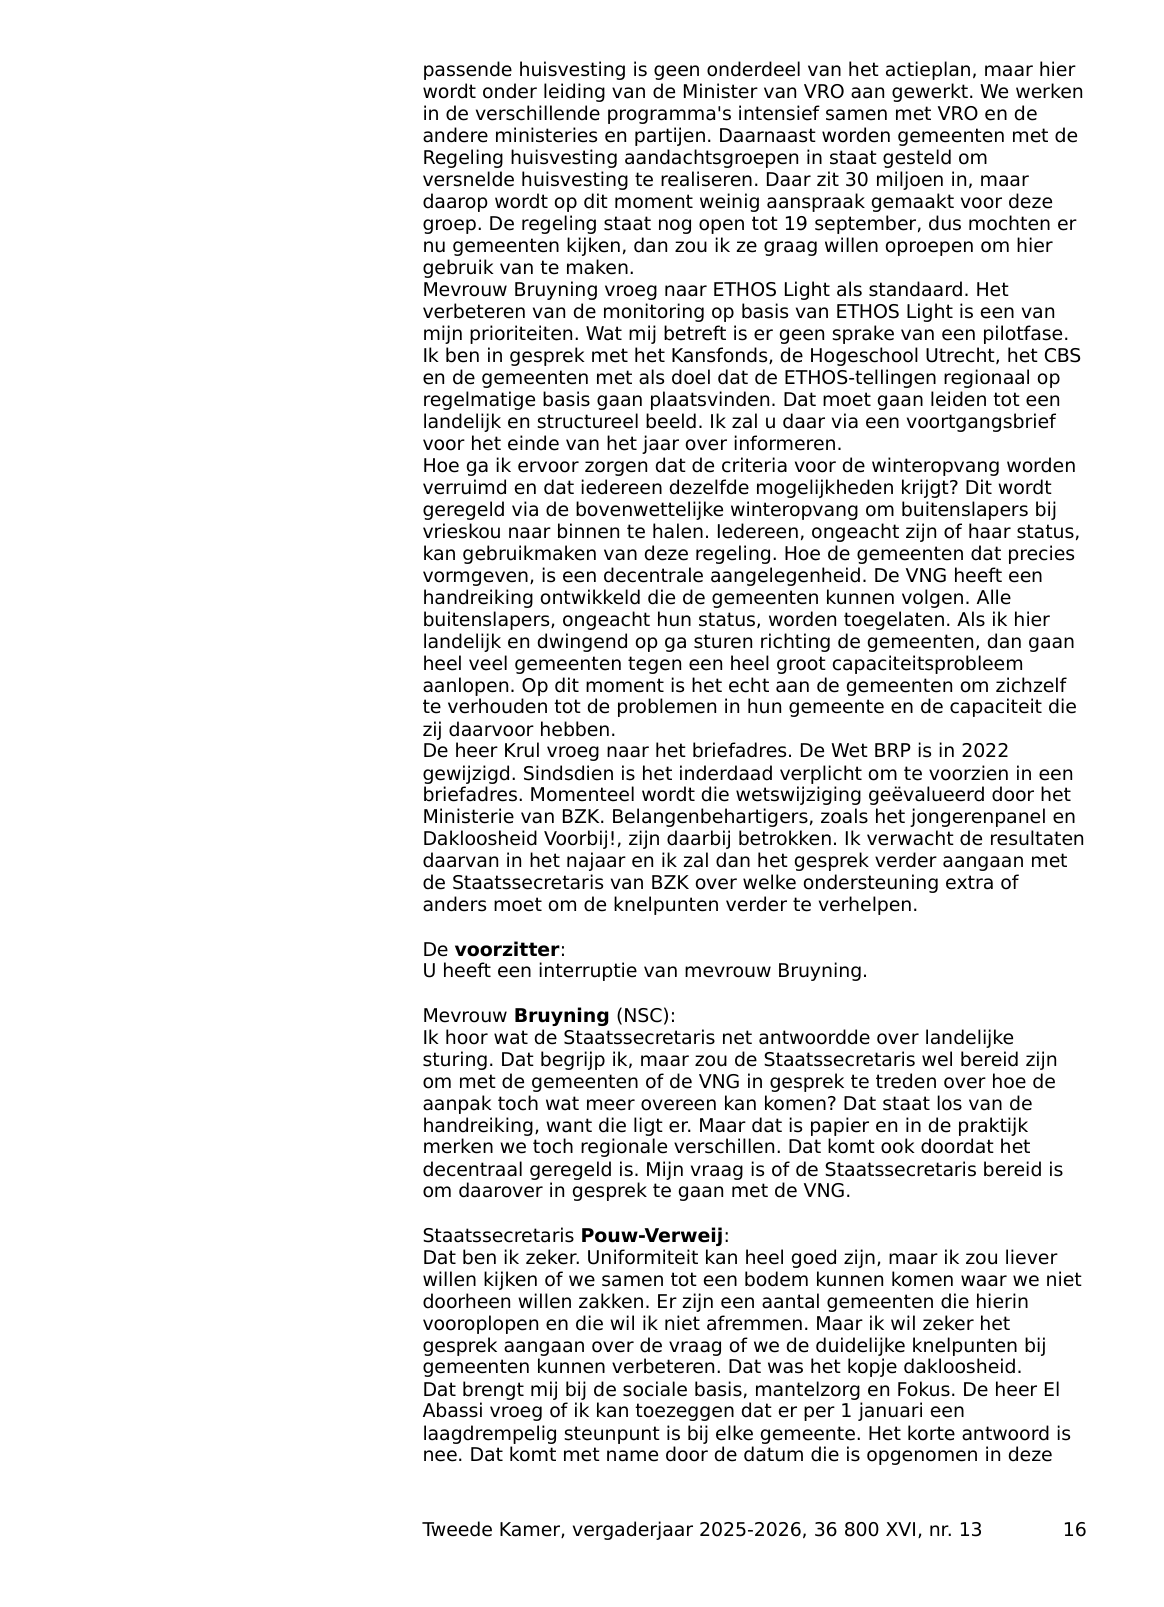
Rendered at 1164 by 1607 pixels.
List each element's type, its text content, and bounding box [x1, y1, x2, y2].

text U heeft een interruptie van mevrouw Bruyning. [422, 960, 1087, 982]
text Ik hoor wat de Staatssecretaris net antwoordde over landelijke sturing. Dat begrijp ik, maar zou de Staatssecretaris wel bereid zijn om met de gemeenten of de VNG in gesprek te treden over hoe de aanpak toch wat meer overeen kan komen? Dat staat los van de handreiking, want die ligt er. Maar dat is papier en in de praktijk merken we toch regionale verschillen. Dat komt ook doordat het decentraal geregeld is. Mijn vraag is of de Staatssecretaris bereid is om daarover in gesprek te gaan met de VNG. [422, 1027, 1087, 1202]
text De heer Krul vroeg naar het briefadres. De Wet BRP is in 2022 gewijzigd. Sindsdien is het inderdaad verplicht om te voorzien in een briefadres. Momenteel wordt die wetswijziging geëvalueerd door het Ministerie van BZK. Belangenbehartigers, zoals het jongerenpanel en Dakloosheid Voorbij!, zijn daarbij betrokken. Ik verwacht de resultaten daarvan in het najaar en ik zal dan het gesprek verder aangaan met de Staatssecretaris van BZK over welke ondersteuning extra of anders moet om de knelpunten verder te verhelpen. [422, 740, 1087, 916]
text Dat brengt mij bij de sociale basis, mantelzorg en Fokus. De heer El Abassi vroeg of ik kan toezeggen dat er per 1 januari een laagdrempelig steunpunt is bij elke gemeente. Het korte antwoord is nee. Dat komt met name door de datum die is opgenomen in deze [422, 1378, 1087, 1466]
text Mevrouw Bruyning vroeg naar ETHOS Light als standaard. Het verbeteren van de monitoring op basis van ETHOS Light is een van mijn prioriteiten. Wat mij betreft is er geen sprake van een pilotfase. Ik ben in gesprek met het Kansfonds, de Hogeschool Utrecht, het CBS en de gemeenten met als doel dat de ETHOS-tellingen regionaal op regelmatige basis gaan plaatsvinden. Dat moet gaan leiden tot een landelijk en structureel beeld. Ik zal u daar via een voortgangsbrief voor het einde van het jaar over informeren. [422, 279, 1087, 455]
text passende huisvesting is geen onderdeel van het actieplan, maar hier wordt onder leiding van de Minister van VRO aan gewerkt. We werken in de verschillende programma's intensief samen met VRO en de andere ministeries en partijen. Daarnaast worden gemeenten met de Regeling huisvesting aandachtsgroepen in staat gesteld om versnelde huisvesting te realiseren. Daar zit 30 miljoen in, maar daarop wordt op dit moment weinig aanspraak gemaakt voor deze groep. De regeling staat nog open tot 19 september, dus mochten er nu gemeenten kijken, dan zou ik ze graag willen oproepen om hier gebruik van te maken. [422, 59, 1087, 279]
text Staatssecretaris Pouw-Verweij: [422, 1224, 1087, 1247]
text De voorzitter: [422, 938, 1087, 960]
text Mevrouw Bruyning (NSC): [422, 1004, 1087, 1027]
text Dat ben ik zeker. Uniformiteit kan heel goed zijn, maar ik zou liever willen kijken of we samen tot een bodem kunnen komen waar we niet doorheen willen zakken. Er zijn een aantal gemeenten die hierin vooroplopen en die wil ik niet afremmen. Maar ik wil zeker het gesprek aangaan over de vraag of we de duidelijke knelpunten bij gemeenten kunnen verbeteren. Dat was het kopje dakloosheid. [422, 1247, 1087, 1378]
text Hoe ga ik ervoor zorgen dat de criteria voor de winteropvang worden verruimd en dat iedereen dezelfde mogelijkheden krijgt? Dit wordt geregeld via de bovenwettelijke winteropvang om buitenslapers bij vrieskou naar binnen te halen. Iedereen, ongeacht zijn of haar status, kan gebruikmaken van deze regeling. Hoe de gemeenten dat precies vormgeven, is een decentrale aangelegenheid. De VNG heeft een handreiking ontwikkeld die de gemeenten kunnen volgen. Alle buitenslapers, ongeacht hun status, worden toegelaten. Als ik hier landelijk en dwingend op ga sturen richting de gemeenten, dan gaan heel veel gemeenten tegen een heel groot capaciteitsprobleem aanlopen. Op dit moment is het echt aan de gemeenten om zichzelf te verhouden tot de problemen in hun gemeente en de capaciteit die zij daarvoor hebben. [422, 455, 1087, 740]
